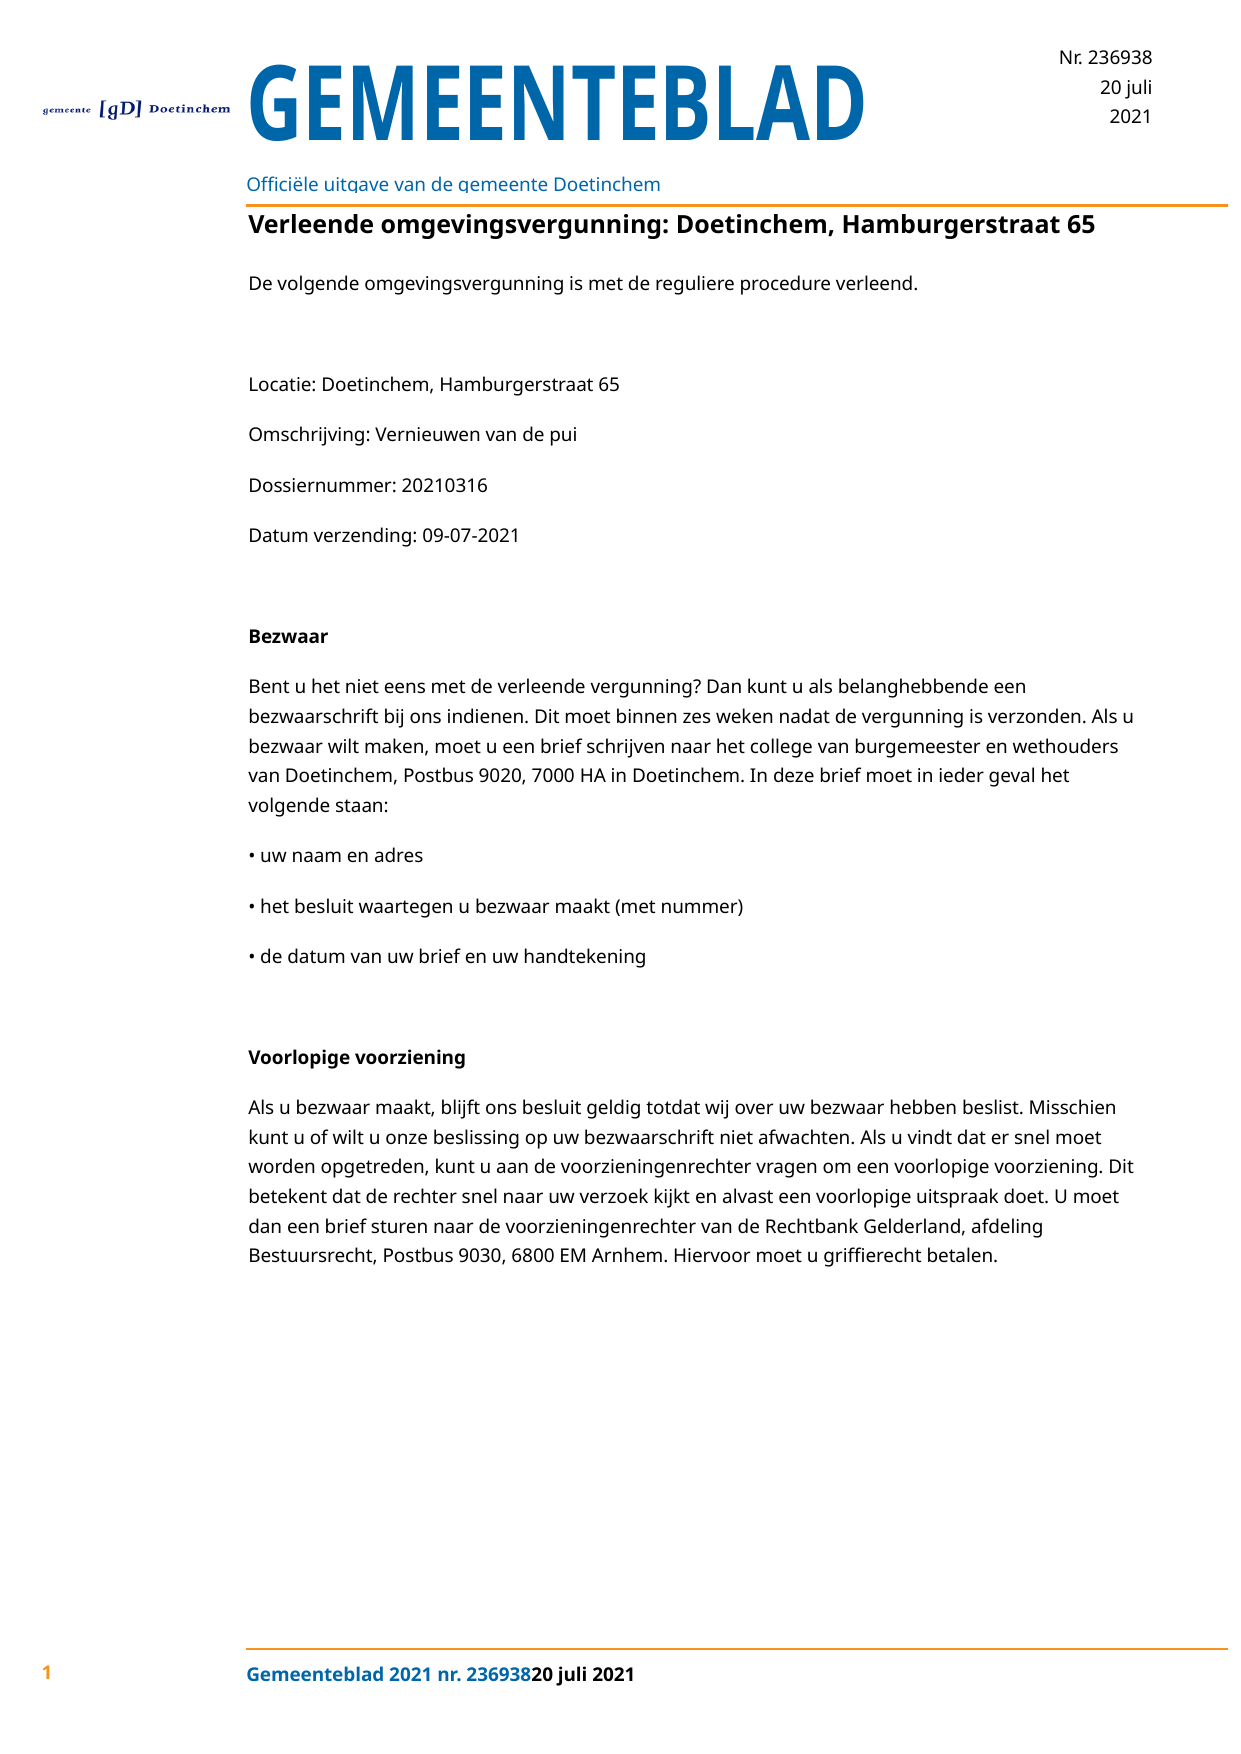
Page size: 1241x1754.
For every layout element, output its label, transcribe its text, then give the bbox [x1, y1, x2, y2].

text Verleende omgevingsvergunning: Doetinchem, Hamburgerstraat 65 [248, 207, 1152, 241]
text Datum verzending: 09-07-2021 [248, 522, 1152, 548]
text Als u bezwaar maakt, blijft ons besluit geldig totdat wij over uw bezwaar hebben beslist. Misschien kunt u of wilt u onze beslissing op uw bezwaarschrift niet afwachten. Als u vindt dat er snel moet worden opgetreden, kunt u aan de voorzieningenrechter vragen om een voorlopige voorziening. Dit betekent dat de rechter snel naar uw verzoek kijkt en alvast een voorlopige uitspraak doet. U moet dan een brief sturen naar de voorzieningenrechter van de Rechtbank Gelderland, afdeling Bestuursrecht, Postbus 9030, 6800 EM Arnhem. Hiervoor moet u griffierecht betalen. [248, 1094, 1152, 1268]
picture [41, 47, 231, 172]
text Omschrijving: Vernieuwen van de pui [248, 422, 1152, 447]
text • de datum van uw brief en uw handtekening [248, 943, 1152, 969]
text • uw naam en adres [248, 842, 1152, 868]
text De volgende omgevingsvergunning is met de reguliere procedure verleend. [248, 270, 1152, 296]
text Locatie: Doetinchem, Hamburgerstraat 65 [248, 371, 1152, 397]
text • het besluit waartegen u bezwaar maakt (met nummer) [248, 893, 1152, 918]
text Voorlopige voorziening [248, 1044, 1152, 1070]
text Bezwaar [248, 623, 1152, 649]
text Bent u het niet eens met de verleende vergunning? Dan kunt u als belanghebbende een bezwaarschrift bij ons indienen. Dit moet binnen zes weken nadat de vergunning is verzonden. Als u bezwaar wilt maken, moet u een brief schrijven naar het college van burgemeester en wethouders van Doetinchem, Postbus 9020, 7000 HA in Doetinchem. In deze brief moet in ieder geval het volgende staan: [248, 674, 1152, 818]
text Dossiernummer: 20210316 [248, 472, 1152, 498]
